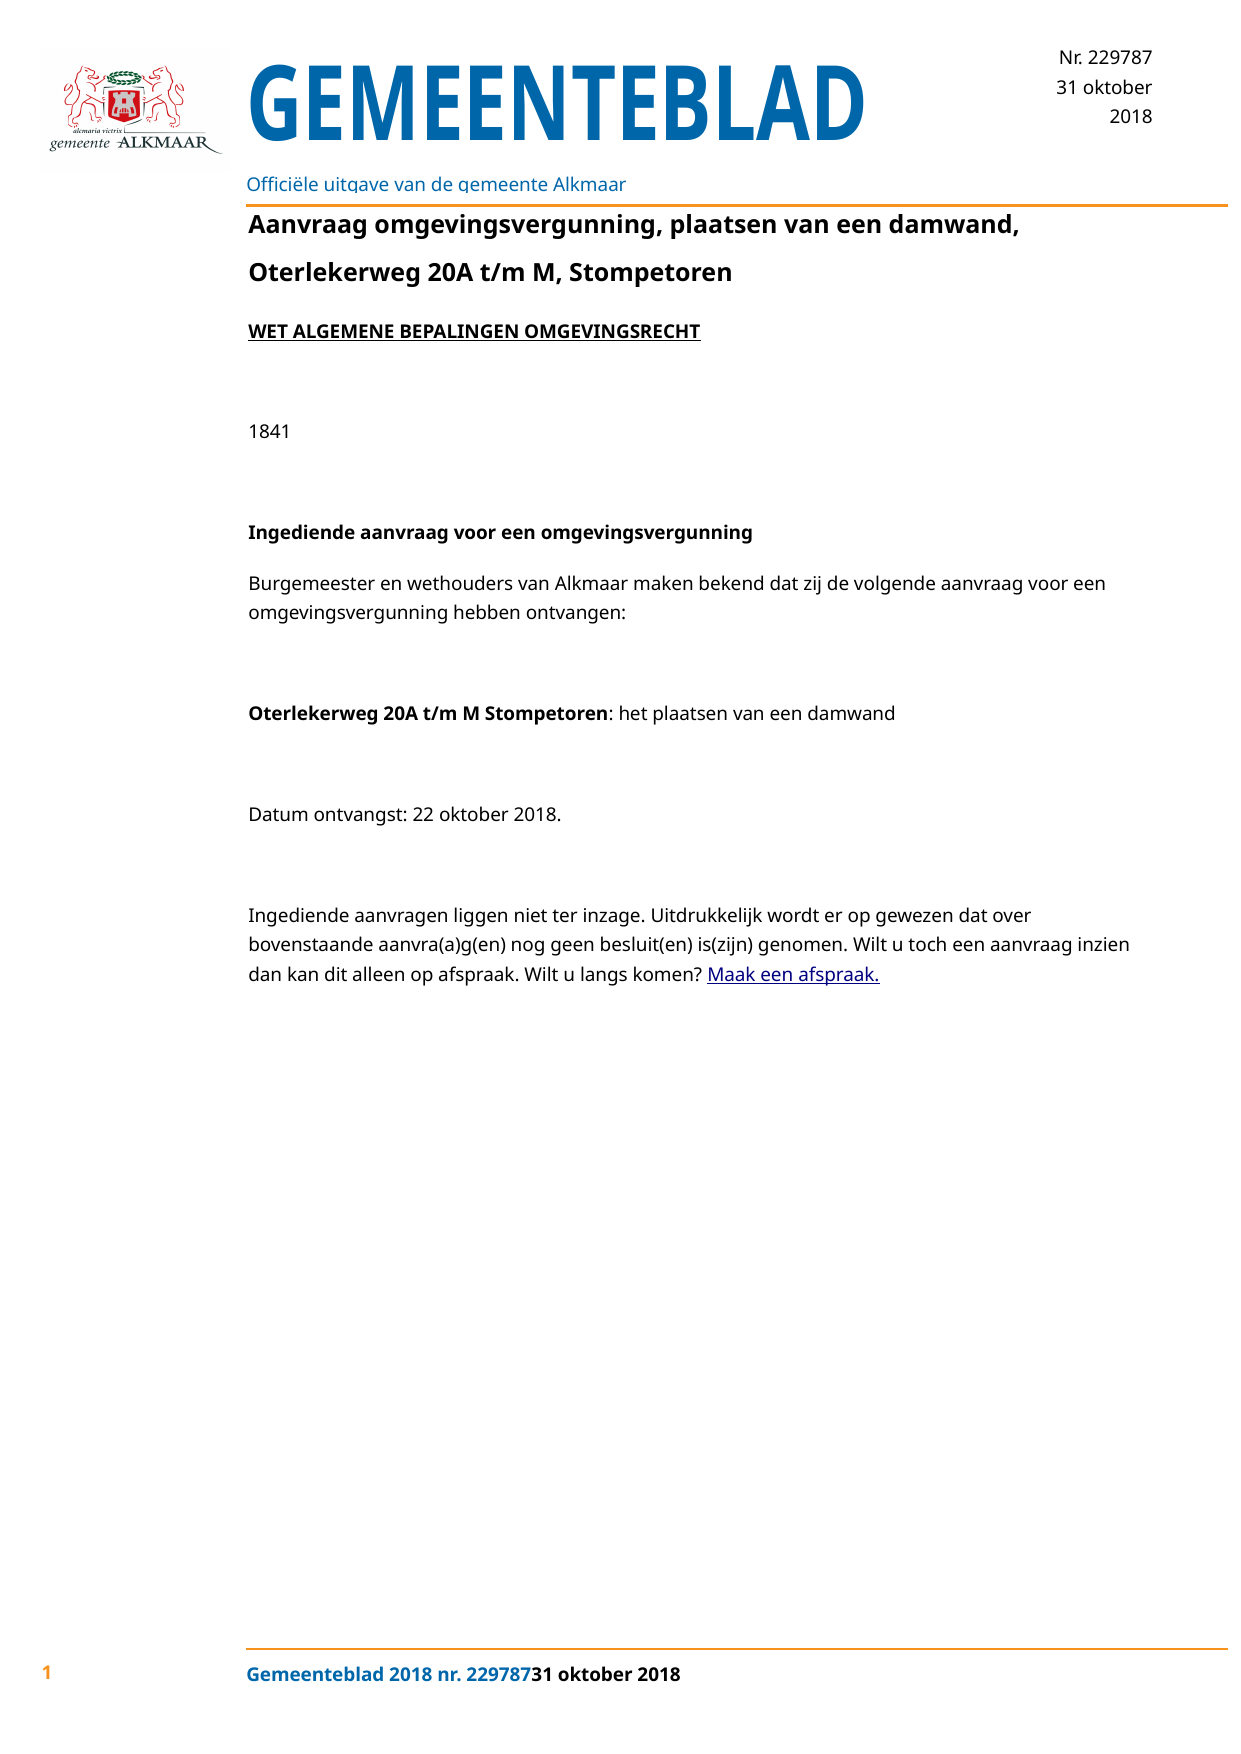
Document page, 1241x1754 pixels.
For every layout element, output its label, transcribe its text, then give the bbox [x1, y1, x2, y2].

text Ingediende aanvraag voor een omgevingsvergunning [248, 519, 1152, 545]
text Oterlekerweg 20A t/m M Stompetoren: het plaatsen van een damwand [248, 700, 1152, 726]
text Burgemeester en wethouders van Alkmaar maken bekend dat zij de volgende aanvraag voor een omgevingsvergunning hebben ontvangen: [248, 570, 1152, 625]
picture [41, 47, 231, 172]
text Aanvraag omgevingsvergunning, plaatsen van een damwand, Oterlekerweg 20A t/m M, Stompetoren [248, 207, 1152, 288]
text WET ALGEMENE BEPALINGEN OMGEVINGSRECHT [248, 318, 1152, 344]
text Ingediende aanvragen liggen niet ter inzage. Uitdrukkelijk wordt er op gewezen dat over bovenstaande aanvra(a)g(en) nog geen besluit(en) is(zijn) genomen. Wilt u toch een aanvraag inzien dan kan dit alleen op afspraak. Wilt u langs komen? Maak een afspraak. [248, 902, 1152, 987]
text Datum ontvangst: 22 oktober 2018. [248, 801, 1152, 827]
text 1841 [248, 419, 1152, 444]
